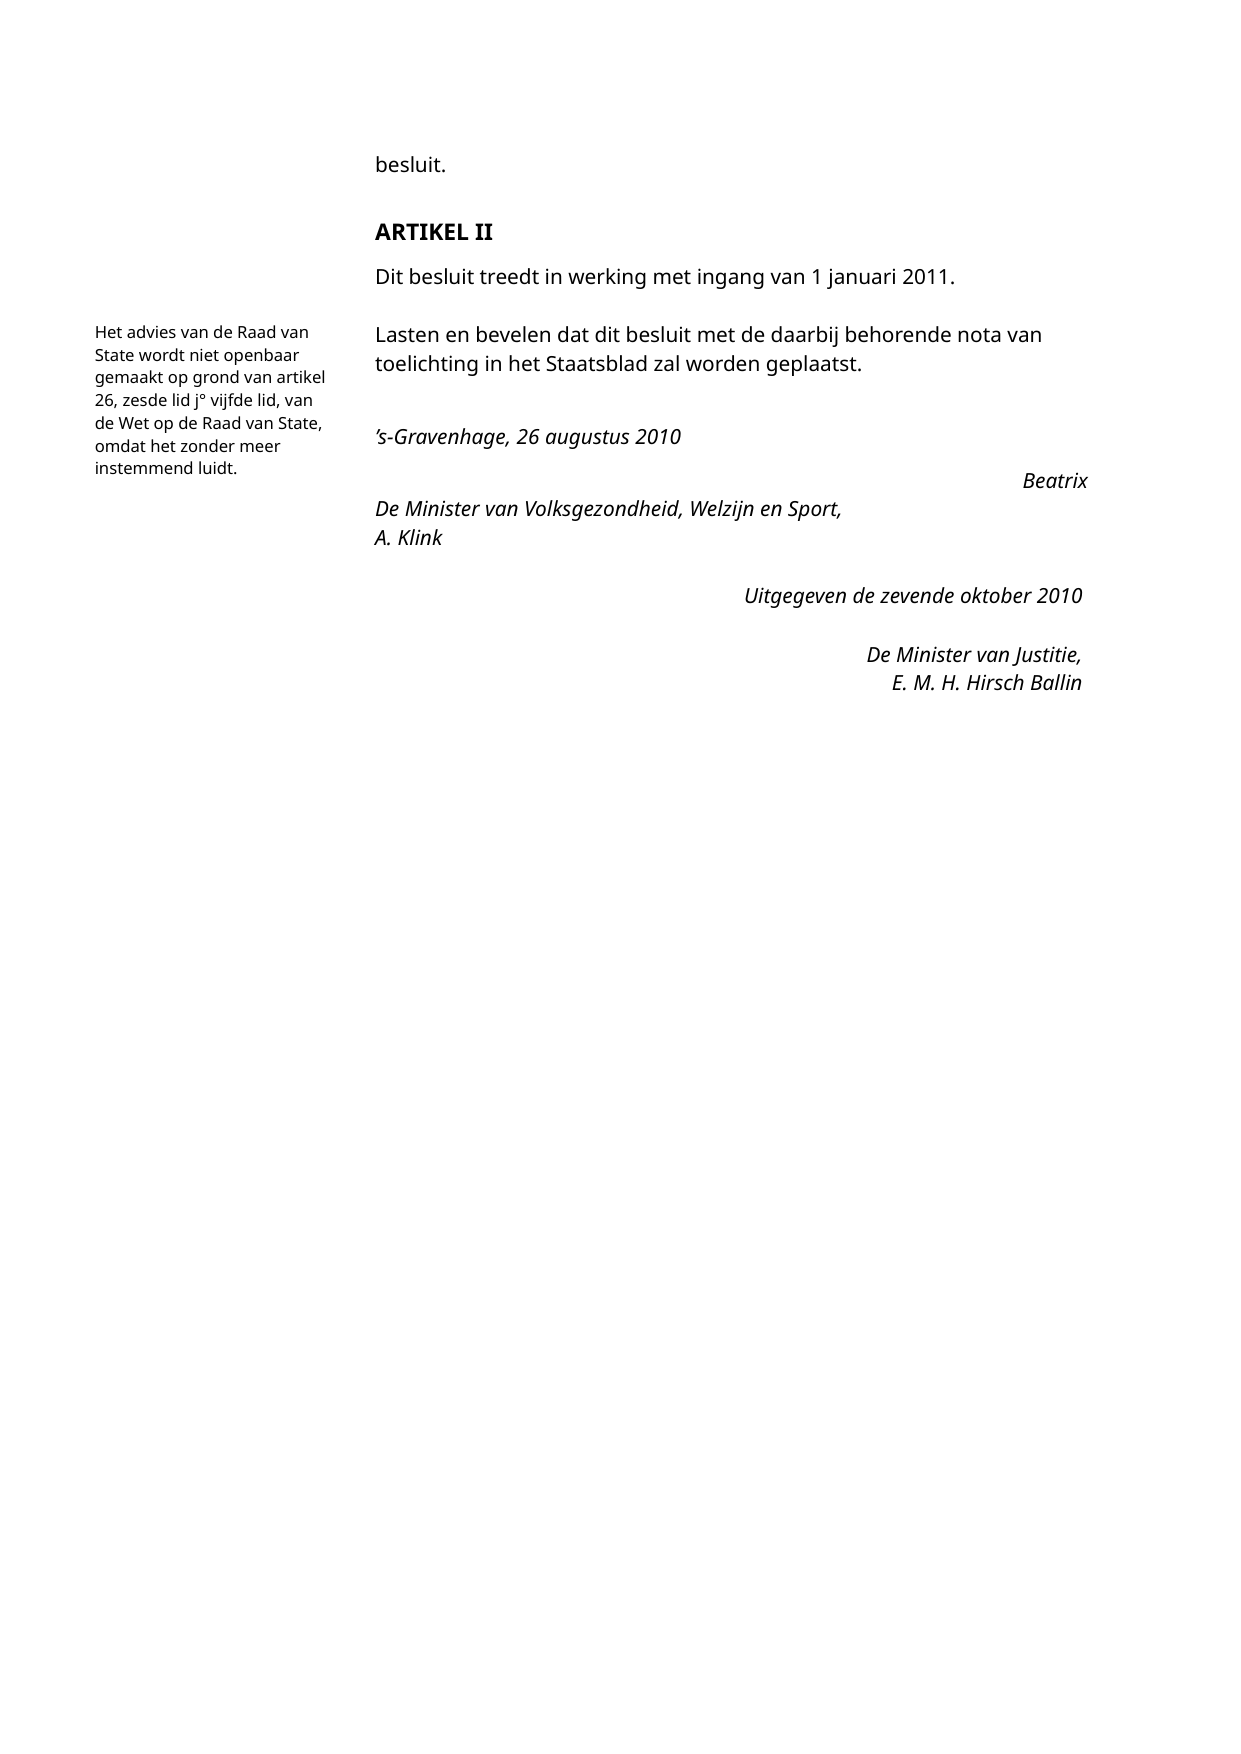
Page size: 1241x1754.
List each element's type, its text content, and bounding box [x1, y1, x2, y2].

text Dit besluit treedt in werking met ingang van 1 januari 2011. [375, 262, 1090, 291]
text Uitgegeven de zevende oktober 2010 [375, 581, 1090, 610]
text Lasten en bevelen dat dit besluit met de daarbij behorende nota van toelichting in het Staatsblad zal worden geplaatst. [375, 321, 1090, 377]
text besluit. [375, 150, 1090, 178]
text De Minister van Volksgezondheid, Welzijn en Sport, [375, 494, 1090, 523]
text ’s-Gravenhage, 26 augustus 2010 [375, 422, 1090, 451]
text A. Klink [375, 523, 1090, 551]
text Het advies van de Raad van State wordt niet openbaar gemaakt op grond van artikel 26, zesde lid j° vijfde lid, van de Wet op de Raad van State, omdat het zonder meer instemmend luidt. [94, 321, 328, 479]
text E. M. H. Hirsch Ballin [375, 668, 1090, 697]
text Beatrix [375, 466, 1090, 494]
text De Minister van Justitie, [375, 640, 1090, 668]
subtitle ARTIKEL II [375, 216, 1090, 247]
